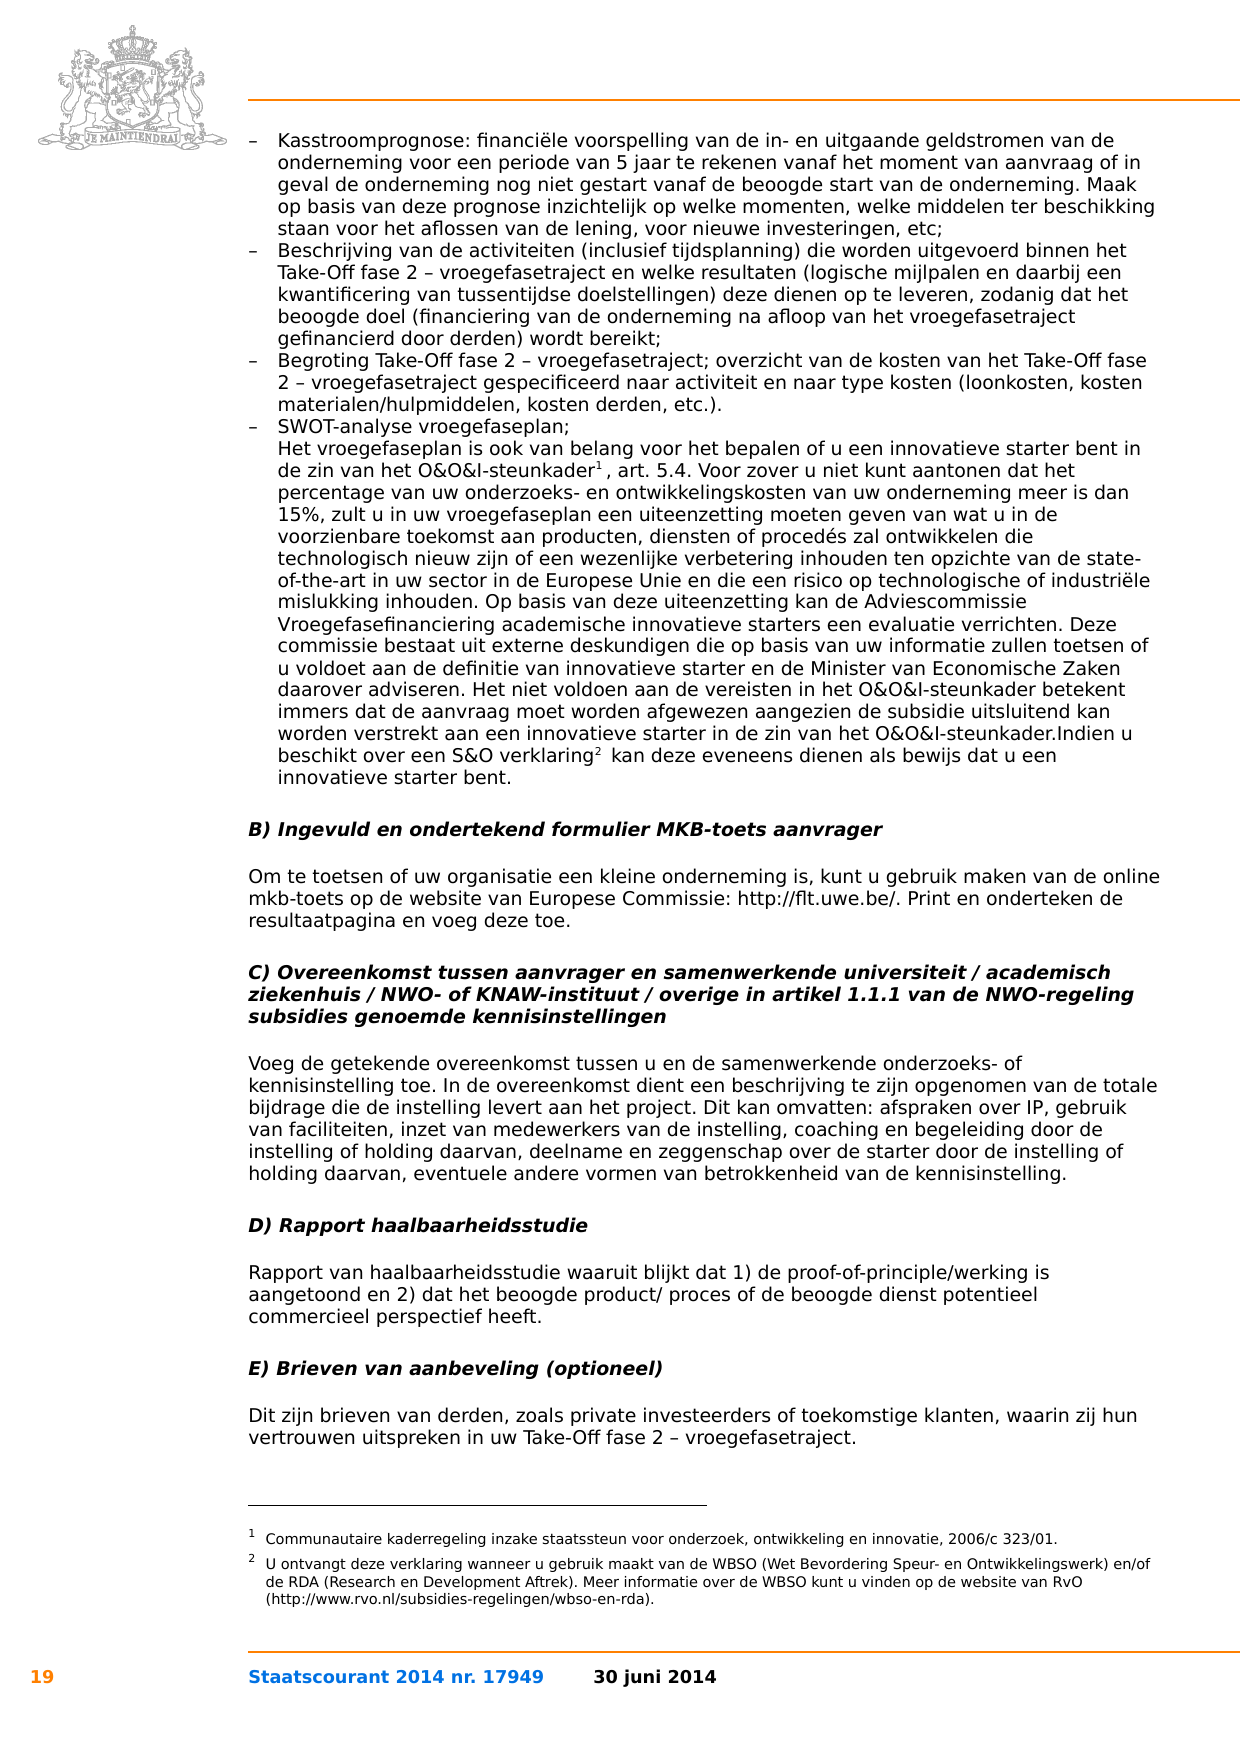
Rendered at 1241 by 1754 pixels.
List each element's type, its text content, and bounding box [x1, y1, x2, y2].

subtitle B) Ingevuld en ondertekend formulier MKB-toets aanvrager [248, 819, 1163, 841]
subtitle E) Brieven van aanbeveling (optioneel) [248, 1358, 1163, 1380]
subtitle C) Overeenkomst tussen aanvrager en samenwerkende universiteit / academisch ziekenhuis / NWO- of KNAW-instituut / overige in artikel 1.1.1 van de NWO-regeling subsidies genoemde kennisinstellingen [248, 962, 1163, 1028]
text Het vroegefaseplan is ook van belang voor het bepalen of u een innovatieve starter bent in de zin van het O&O&I-steunkader, art. 5.4. Voor zover u niet kunt aantonen dat het percentage van uw onderzoeks- en ontwikkelingskosten van uw onderneming meer is dan 15%, zult u in uw vroegefaseplan een uiteenzetting moeten geven van wat u in de voorzienbare toekomst aan producten, diensten of procedés zal ontwikkelen die technologisch nieuw zijn of een wezenlijke verbetering inhouden ten opzichte van de state-of-the-art in uw sector in de Europese Unie en die een risico op technologische of industriële mislukking inhouden. Op basis van deze uiteenzetting kan de Adviescommissie Vroegefasefinanciering academische innovatieve starters een evaluatie verrichten. Deze commissie bestaat uit externe deskundigen die op basis van uw informatie zullen toetsen of u voldoet aan de definitie van innovatieve starter en de Minister van Economische Zaken daarover adviseren. Het niet voldoen aan de vereisten in het O&O&I-steunkader betekent immers dat de aanvraag moet worden afgewezen aangezien de subsidie uitsluitend kan worden verstrekt aan een innovatieve starter in de zin van het O&O&I-steunkader.Indien u beschikt over een S&O verklaring kan deze eveneens dienen als bewijs dat u een innovatieve starter bent. [277, 438, 1163, 789]
text U ontvangt deze verklaring wanneer u gebruik maakt van de WBSO (Wet Bevordering Speur- en Ontwikkelingswerk) en/of de RDA (Research en Development Aftrek). Meer informatie over de WBSO kunt u vinden op de website van RvO (http://www.rvo.nl/subsidies-regelingen/wbso-en-rda). [248, 1552, 1163, 1608]
picture [38, 25, 227, 150]
text Dit zijn brieven van derden, zoals private investeerders of toekomstige klanten, waarin zij hun vertrouwen uitspreken in uw Take-Off fase 2 – vroegefasetraject. [248, 1405, 1163, 1449]
text Communautaire kaderregeling inzake staatssteun voor onderzoek, ontwikkeling en innovatie, 2006/c 323/01. [248, 1527, 1163, 1549]
text – Kasstroomprognose: financiële voorspelling van de in- en uitgaande geldstromen van de onderneming voor een periode van 5 jaar te rekenen vanaf het moment van aanvraag of in geval de onderneming nog niet gestart vanaf de beoogde start van de onderneming. Maak op basis van deze prognose inzichtelijk op welke momenten, welke middelen ter beschikking staan voor het aflossen van de lening, voor nieuwe investeringen, etc; [248, 130, 1163, 240]
text Voeg de getekende overeenkomst tussen u en de samenwerkende onderzoeks- of kennisinstelling toe. In de overeenkomst dient een beschrijving te zijn opgenomen van de totale bijdrage die de instelling levert aan het project. Dit kan omvatten: afspraken over IP, gebruik van faciliteiten, inzet van medewerkers van de instelling, coaching en begeleiding door de instelling of holding daarvan, deelname en zeggenschap over de starter door de instelling of holding daarvan, eventuele andere vormen van betrokkenheid van de kennisinstelling. [248, 1053, 1163, 1185]
text – SWOT-analyse vroegefaseplan; [248, 416, 1163, 438]
text Om te toetsen of uw organisatie een kleine onderneming is, kunt u gebruik maken van de online mkb-toets op de website van Europese Commissie: http://flt.uwe.be/. Print en onderteken de resultaatpagina en voeg deze toe. [248, 866, 1163, 932]
text – Beschrijving van de activiteiten (inclusief tijdsplanning) die worden uitgevoerd binnen het Take-Off fase 2 – vroegefasetraject en welke resultaten (logische mijlpalen en daarbij een kwantificering van tussentijdse doelstellingen) deze dienen op te leveren, zodanig dat het beoogde doel (financiering van de onderneming na afloop van het vroegefasetraject gefinancierd door derden) wordt bereikt; [248, 240, 1163, 350]
subtitle D) Rapport haalbaarheidsstudie [248, 1215, 1163, 1237]
text – Begroting Take-Off fase 2 – vroegefasetraject; overzicht van de kosten van het Take-Off fase 2 – vroegefasetraject gespecificeerd naar activiteit en naar type kosten (loonkosten, kosten materialen/hulpmiddelen, kosten derden, etc.). [248, 350, 1163, 416]
text Rapport van haalbaarheidsstudie waaruit blijkt dat 1) de proof-of-principle/werking is aangetoond en 2) dat het beoogde product/ proces of de beoogde dienst potentieel commercieel perspectief heeft. [248, 1262, 1163, 1328]
